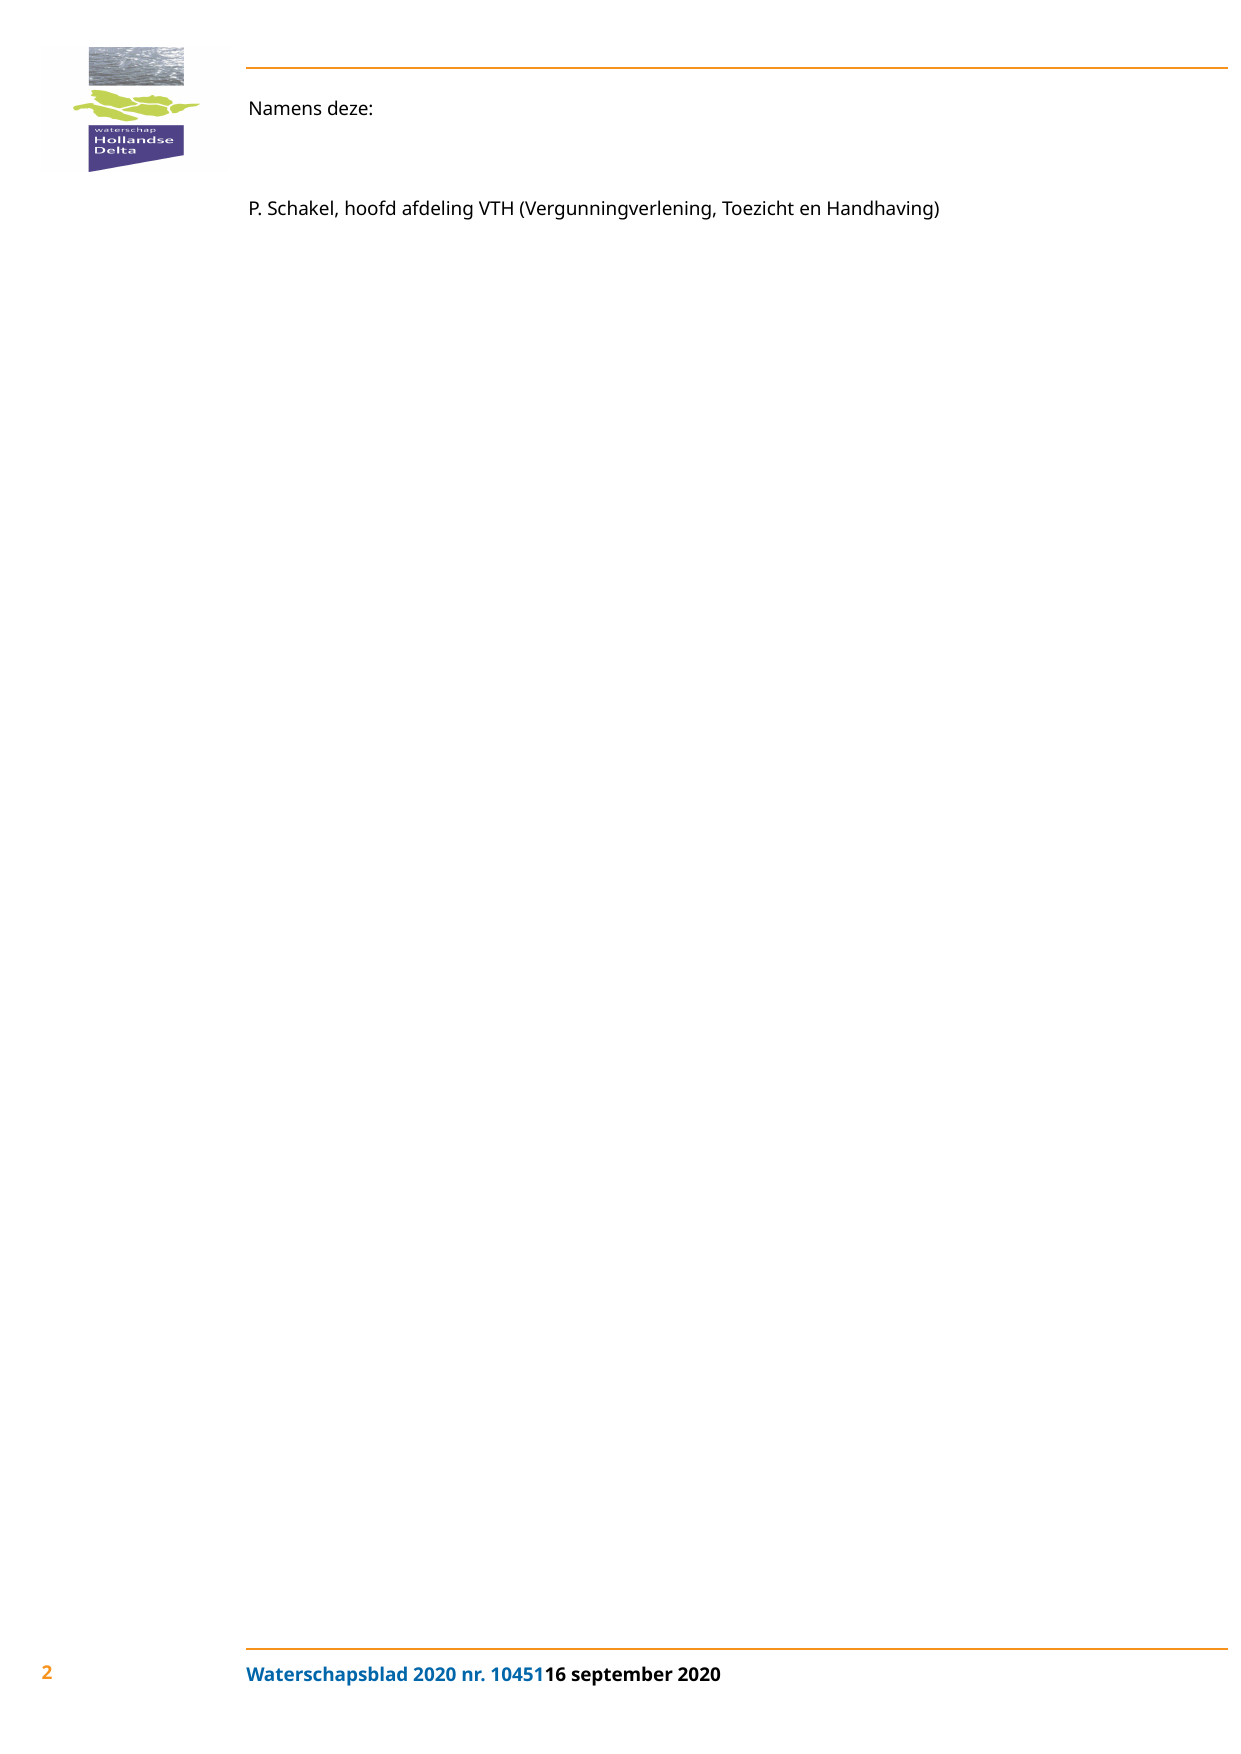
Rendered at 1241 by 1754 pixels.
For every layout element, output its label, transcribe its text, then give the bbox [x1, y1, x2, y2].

picture [41, 47, 231, 172]
text Namens deze: [248, 95, 1152, 121]
text P. Schakel, hoofd afdeling VTH (Vergunningverlening, Toezicht en Handhaving) [248, 196, 1152, 221]
